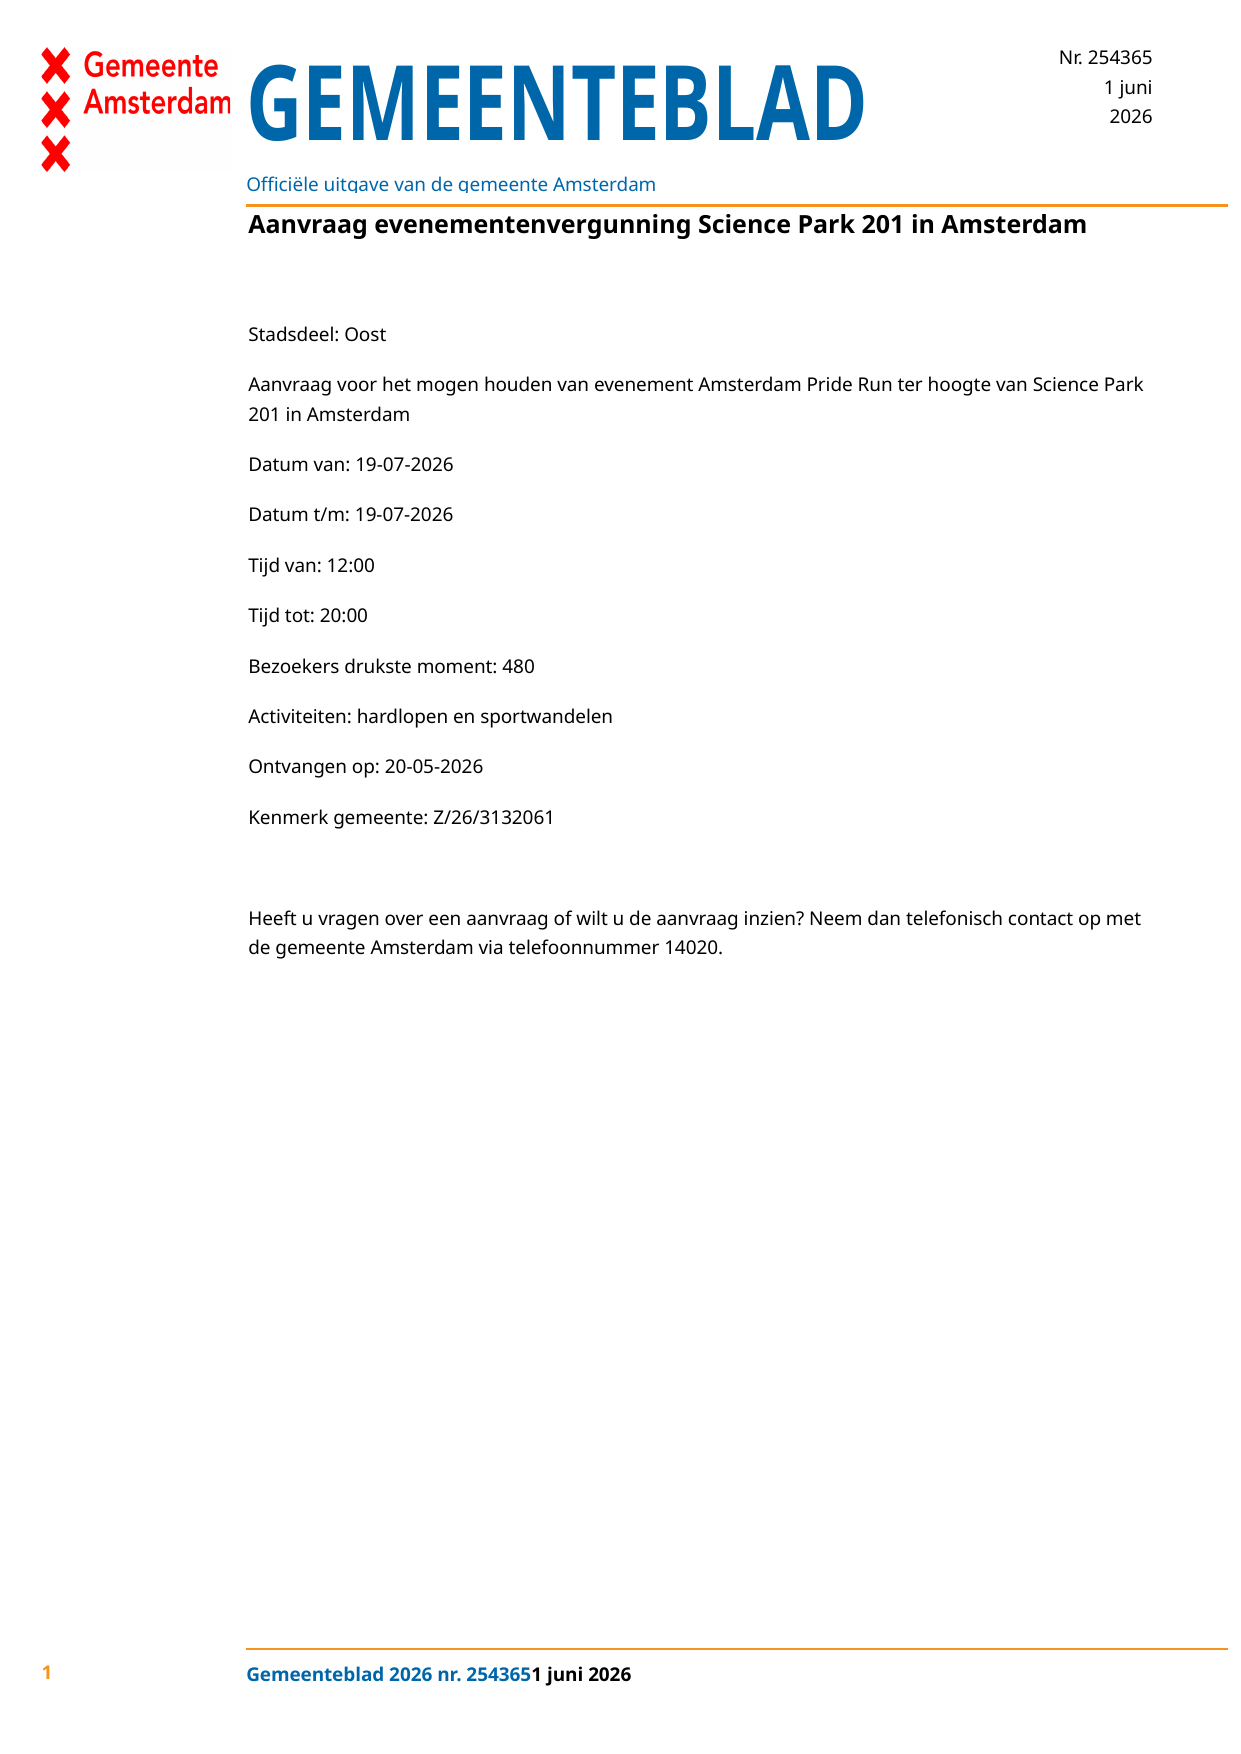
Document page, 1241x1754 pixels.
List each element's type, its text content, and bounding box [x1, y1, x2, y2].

picture [41, 47, 231, 172]
text Activiteiten: hardlopen en sportwandelen [248, 703, 1152, 729]
text Stadsdeel: Oost [248, 321, 1152, 346]
text Tijd tot: 20:00 [248, 602, 1152, 628]
text Heeft u vragen over een aanvraag of wilt u de aanvraag inzien? Neem dan telefonisch contact op met de gemeente Amsterdam via telefoonnummer 14020. [248, 905, 1152, 960]
text Kenmerk gemeente: Z/26/3132061 [248, 804, 1152, 830]
text Aanvraag evenementenvergunning Science Park 201 in Amsterdam [248, 207, 1152, 241]
text Bezoekers drukste moment: 480 [248, 653, 1152, 678]
text Aanvraag voor het mogen houden van evenement Amsterdam Pride Run ter hoogte van Science Park 201 in Amsterdam [248, 371, 1152, 426]
text Ontvangen op: 20-05-2026 [248, 754, 1152, 779]
text Tijd van: 12:00 [248, 552, 1152, 578]
text Datum t/m: 19-07-2026 [248, 502, 1152, 527]
text Datum van: 19-07-2026 [248, 451, 1152, 477]
